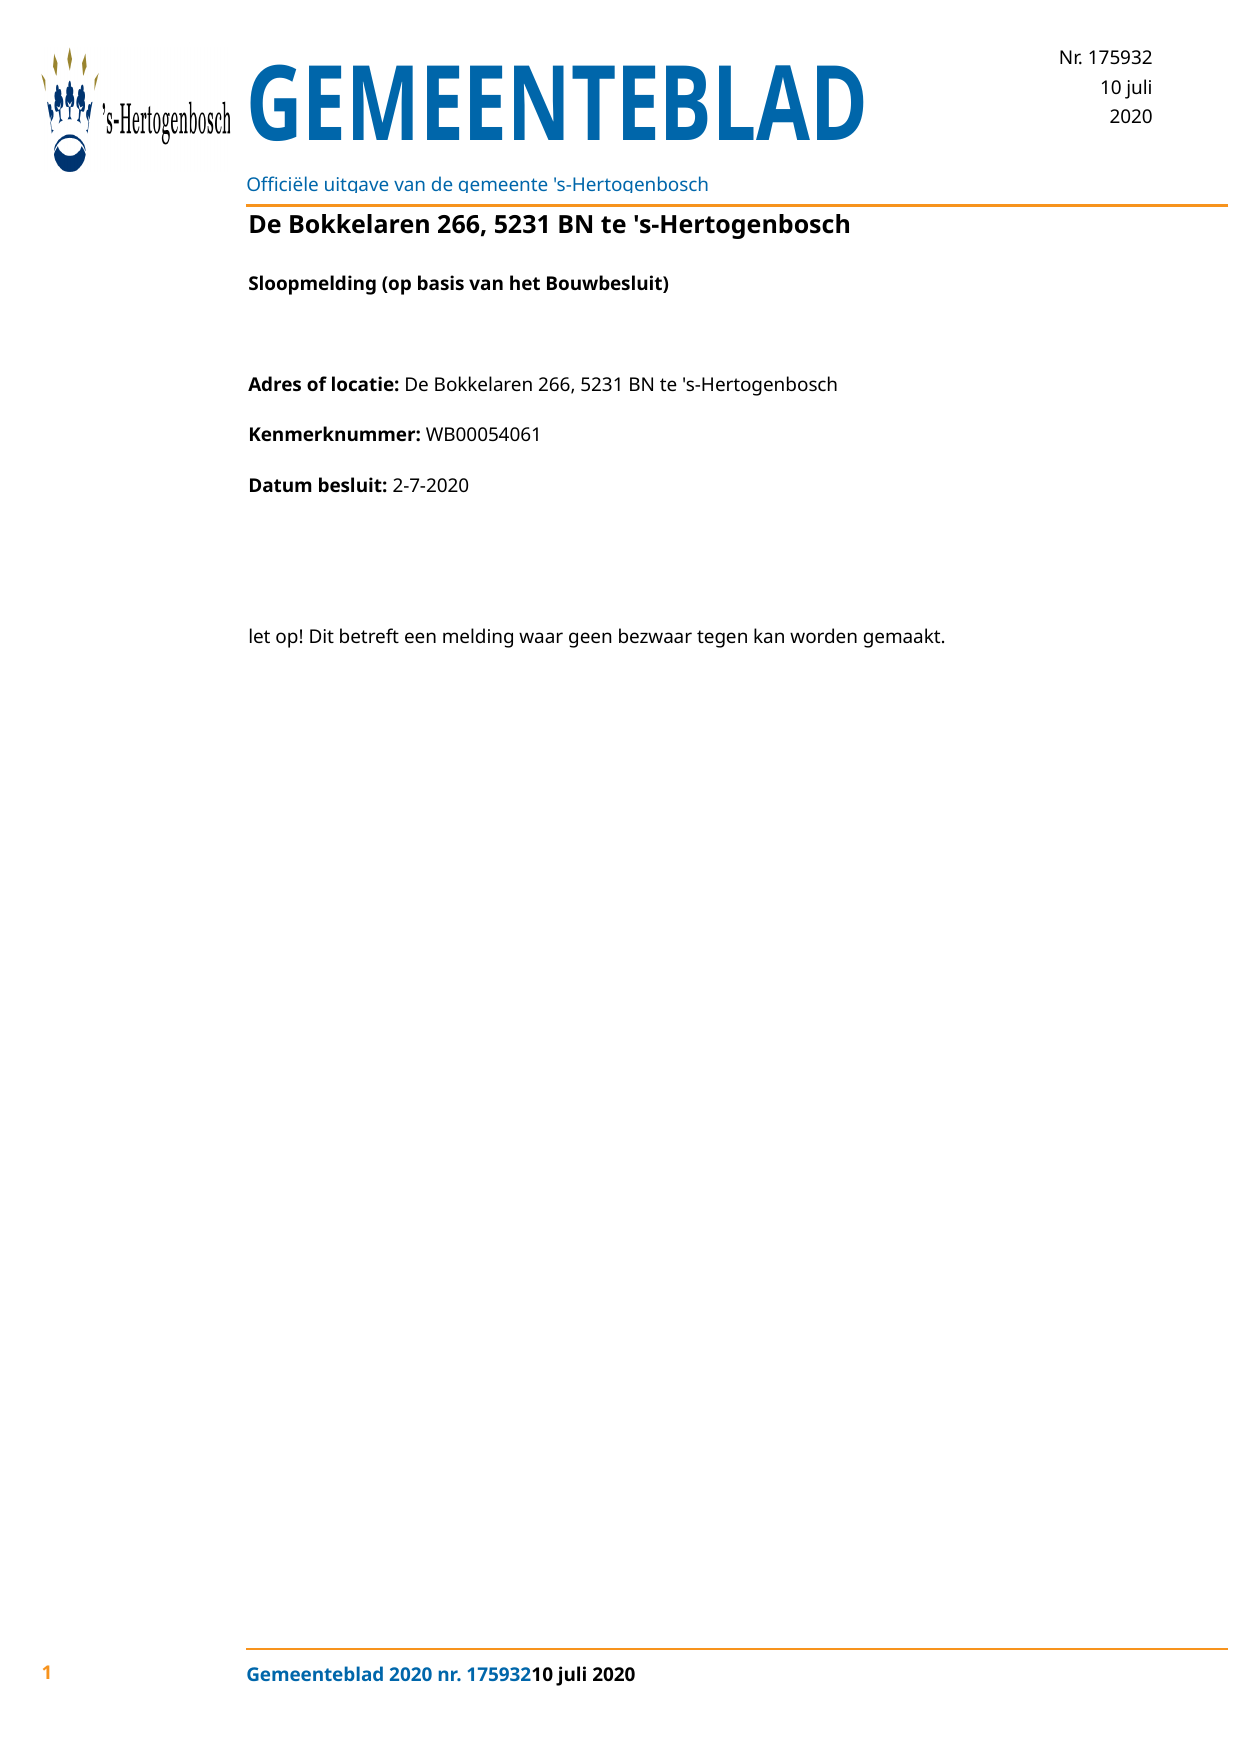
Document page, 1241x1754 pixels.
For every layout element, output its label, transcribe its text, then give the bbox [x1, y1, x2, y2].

picture [41, 47, 231, 172]
text Adres of locatie: De Bokkelaren 266, 5231 BN te 's-Hertogenbosch [248, 371, 1152, 397]
text De Bokkelaren 266, 5231 BN te 's-Hertogenbosch [248, 207, 1152, 241]
text let op! Dit betreft een melding waar geen bezwaar tegen kan worden gemaakt. [248, 623, 1152, 649]
text Datum besluit: 2-7-2020 [248, 472, 1152, 498]
text Sloopmelding (op basis van het Bouwbesluit) [248, 270, 1152, 296]
text Kenmerknummer: WB00054061 [248, 422, 1152, 447]
